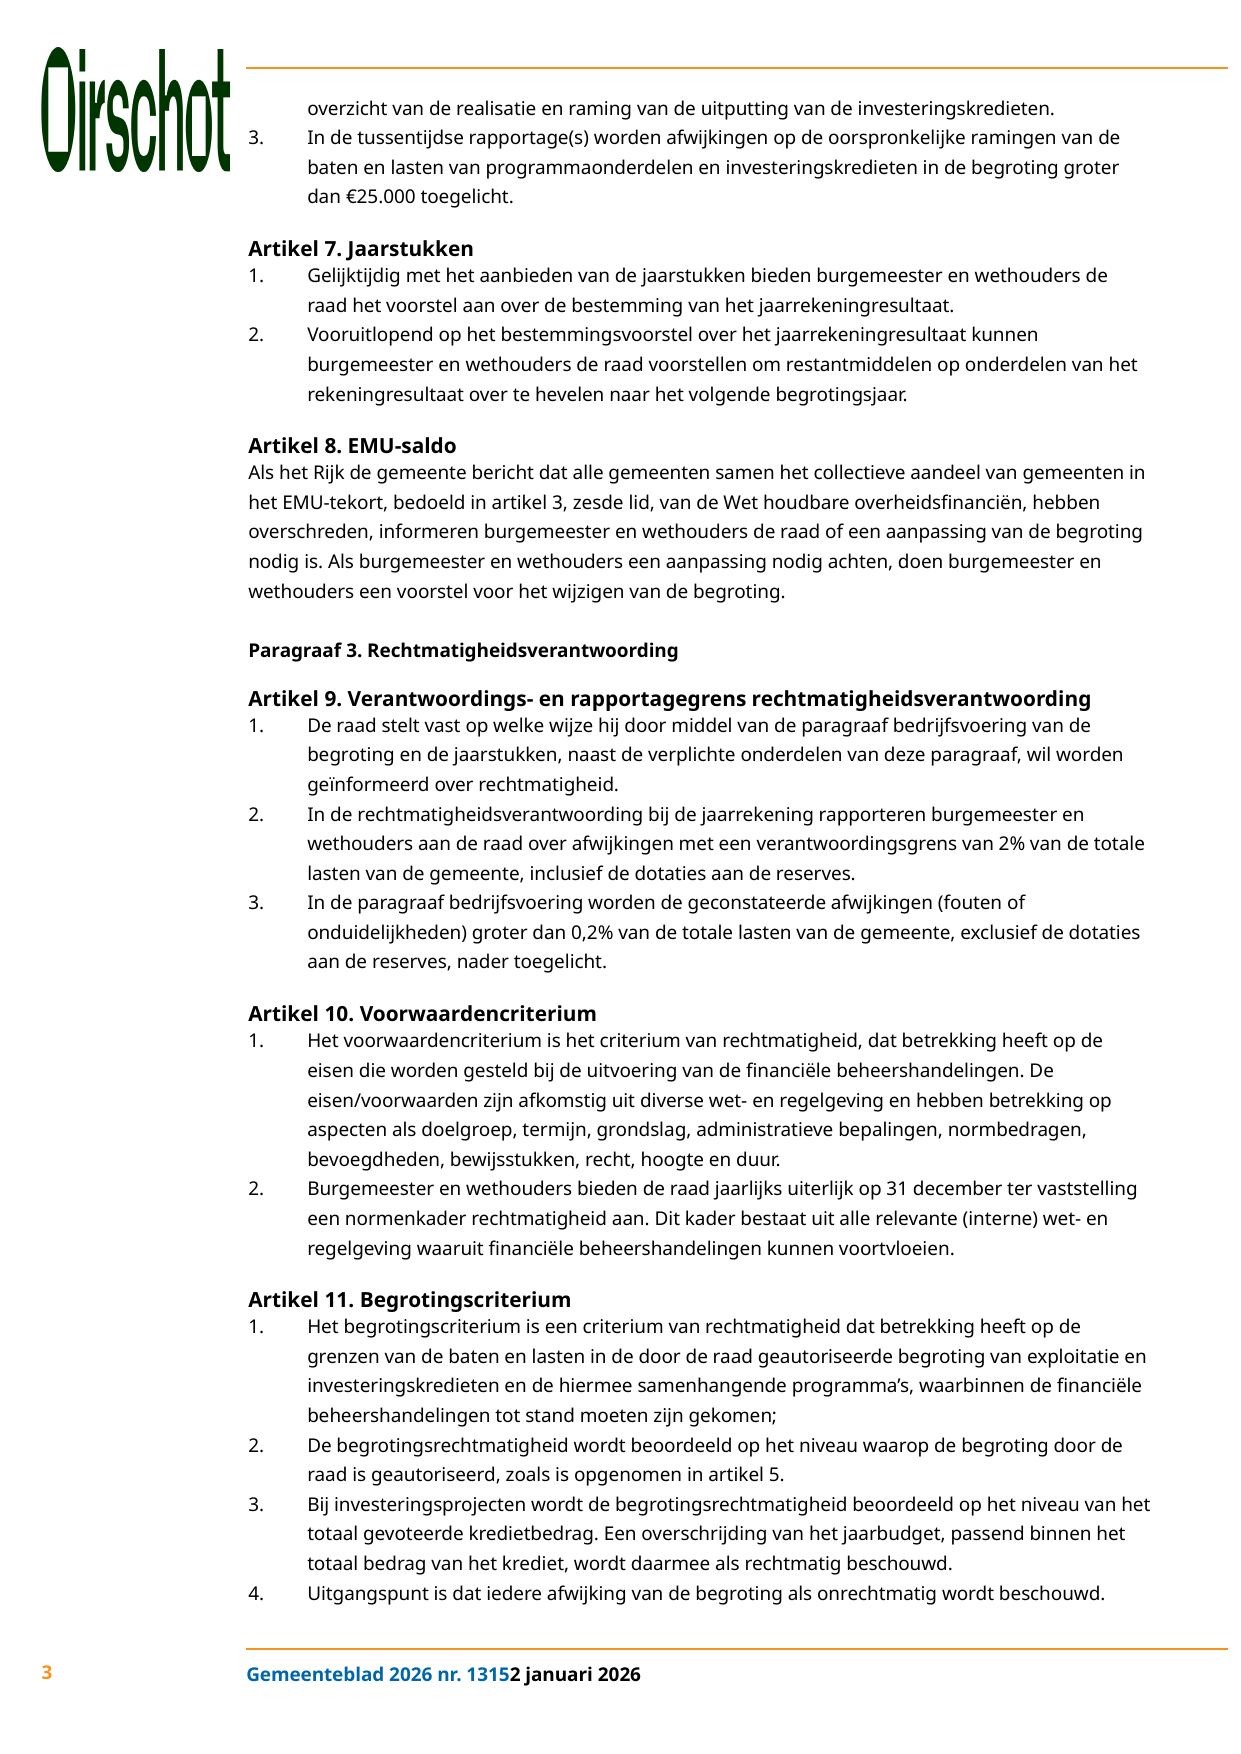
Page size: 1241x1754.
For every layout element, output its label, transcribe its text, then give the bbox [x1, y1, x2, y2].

list Het begrotingscriterium is een criterium van rechtmatigheid dat betrekking heeft op de grenzen van de baten en lasten in de door de raad geautoriseerde begroting van exploitatie en investeringskredieten en de hiermee samenhangende programma’s, waarbinnen de financiële beheershandelingen tot stand moeten zijn gekomen; [248, 1313, 1152, 1428]
list Het voorwaardencriterium is het criterium van rechtmatigheid, dat betrekking heeft op de eisen die worden gesteld bij de uitvoering van de financiële beheershandelingen. De eisen/voorwaarden zijn afkomstig uit diverse wet- en regelgeving en hebben betrekking op aspecten als doelgroep, termijn, grondslag, administratieve bepalingen, normbedragen, bevoegdheden, bewijsstukken, recht, hoogte en duur. [248, 1028, 1152, 1172]
text Artikel 10. Voorwaardencriterium [248, 999, 1152, 1028]
list Vooruitlopend op het bestemmingsvoorstel over het jaarrekeningresultaat kunnen burgemeester en wethouders de raad voorstellen om restantmiddelen op onderdelen van het rekeningresultaat over te hevelen naar het volgende begrotingsjaar. [248, 322, 1152, 406]
text Als het Rijk de gemeente bericht dat alle gemeenten samen het collectieve aandeel van gemeenten in het EMU-tekort, bedoeld in artikel 3, zesde lid, van de Wet houdbare overheidsfinanciën, hebben overschreden, informeren burgemeester en wethouders de raad of een aanpassing van de begroting nodig is. Als burgemeester en wethouders een aanpassing nodig achten, doen burgemeester en wethouders een voorstel voor het wijzigen van de begroting. [248, 459, 1152, 604]
text Artikel 9. Verantwoordings- en rapportagegrens rechtmatigheidsverantwoording [248, 684, 1152, 712]
list In de tussentijdse rapportage(s) worden afwijkingen op de oorspronkelijke ramingen van de baten en lasten van programmaonderdelen en investeringskredieten in de begroting groter dan €25.000 toegelicht. [248, 124, 1152, 209]
text Artikel 7. Jaarstukken [248, 234, 1152, 262]
list overzicht van de realisatie en raming van de uitputting van de investeringskredieten. [248, 95, 1152, 121]
list In de rechtmatigheidsverantwoording bij de jaarrekening rapporteren burgemeester en wethouders aan de raad over afwijkingen met een verantwoordingsgrens van 2% van de totale lasten van de gemeente, inclusief de dotaties aan de reserves. [248, 801, 1152, 886]
picture [41, 47, 231, 172]
list Uitgangspunt is dat iedere afwijking van de begroting als onrechtmatig wordt beschouwd. [248, 1580, 1152, 1606]
list Bij investeringsprojecten wordt de begrotingsrechtmatigheid beoordeeld op het niveau van het totaal gevoteerde kredietbedrag. Een overschrijding van het jaarbudget, passend binnen het totaal bedrag van het krediet, wordt daarmee als rechtmatig beschouwd. [248, 1491, 1152, 1576]
text Artikel 8. EMU-saldo [248, 431, 1152, 459]
list De raad stelt vast op welke wijze hij door middel van de paragraaf bedrijfsvoering van de begroting en de jaarstukken, naast de verplichte onderdelen van deze paragraaf, wil worden geïnformeerd over rechtmatigheid. [248, 712, 1152, 797]
list De begrotingsrechtmatigheid wordt beoordeeld op het niveau waarop de begroting door de raad is geautoriseerd, zoals is opgenomen in artikel 5. [248, 1432, 1152, 1487]
list Gelijktijdig met het aanbieden van de jaarstukken bieden burgemeester en wethouders de raad het voorstel aan over de bestemming van het jaarrekeningresultaat. [248, 262, 1152, 318]
list In de paragraaf bedrijfsvoering worden de geconstateerde afwijkingen (fouten of onduidelijkheden) groter dan 0,2% van de totale lasten van de gemeente, exclusief de dotaties aan de reserves, nader toegelicht. [248, 889, 1152, 974]
list Burgemeester en wethouders bieden de raad jaarlijks uiterlijk op 31 december ter vaststelling een normenkader rechtmatigheid aan. Dit kader bestaat uit alle relevante (interne) wet- en regelgeving waaruit financiële beheershandelingen kunnen voortvloeien. [248, 1176, 1152, 1260]
text Artikel 11. Begrotingscriterium [248, 1285, 1152, 1313]
text Paragraaf 3. Rechtmatigheidsverantwoording [248, 637, 1152, 663]
